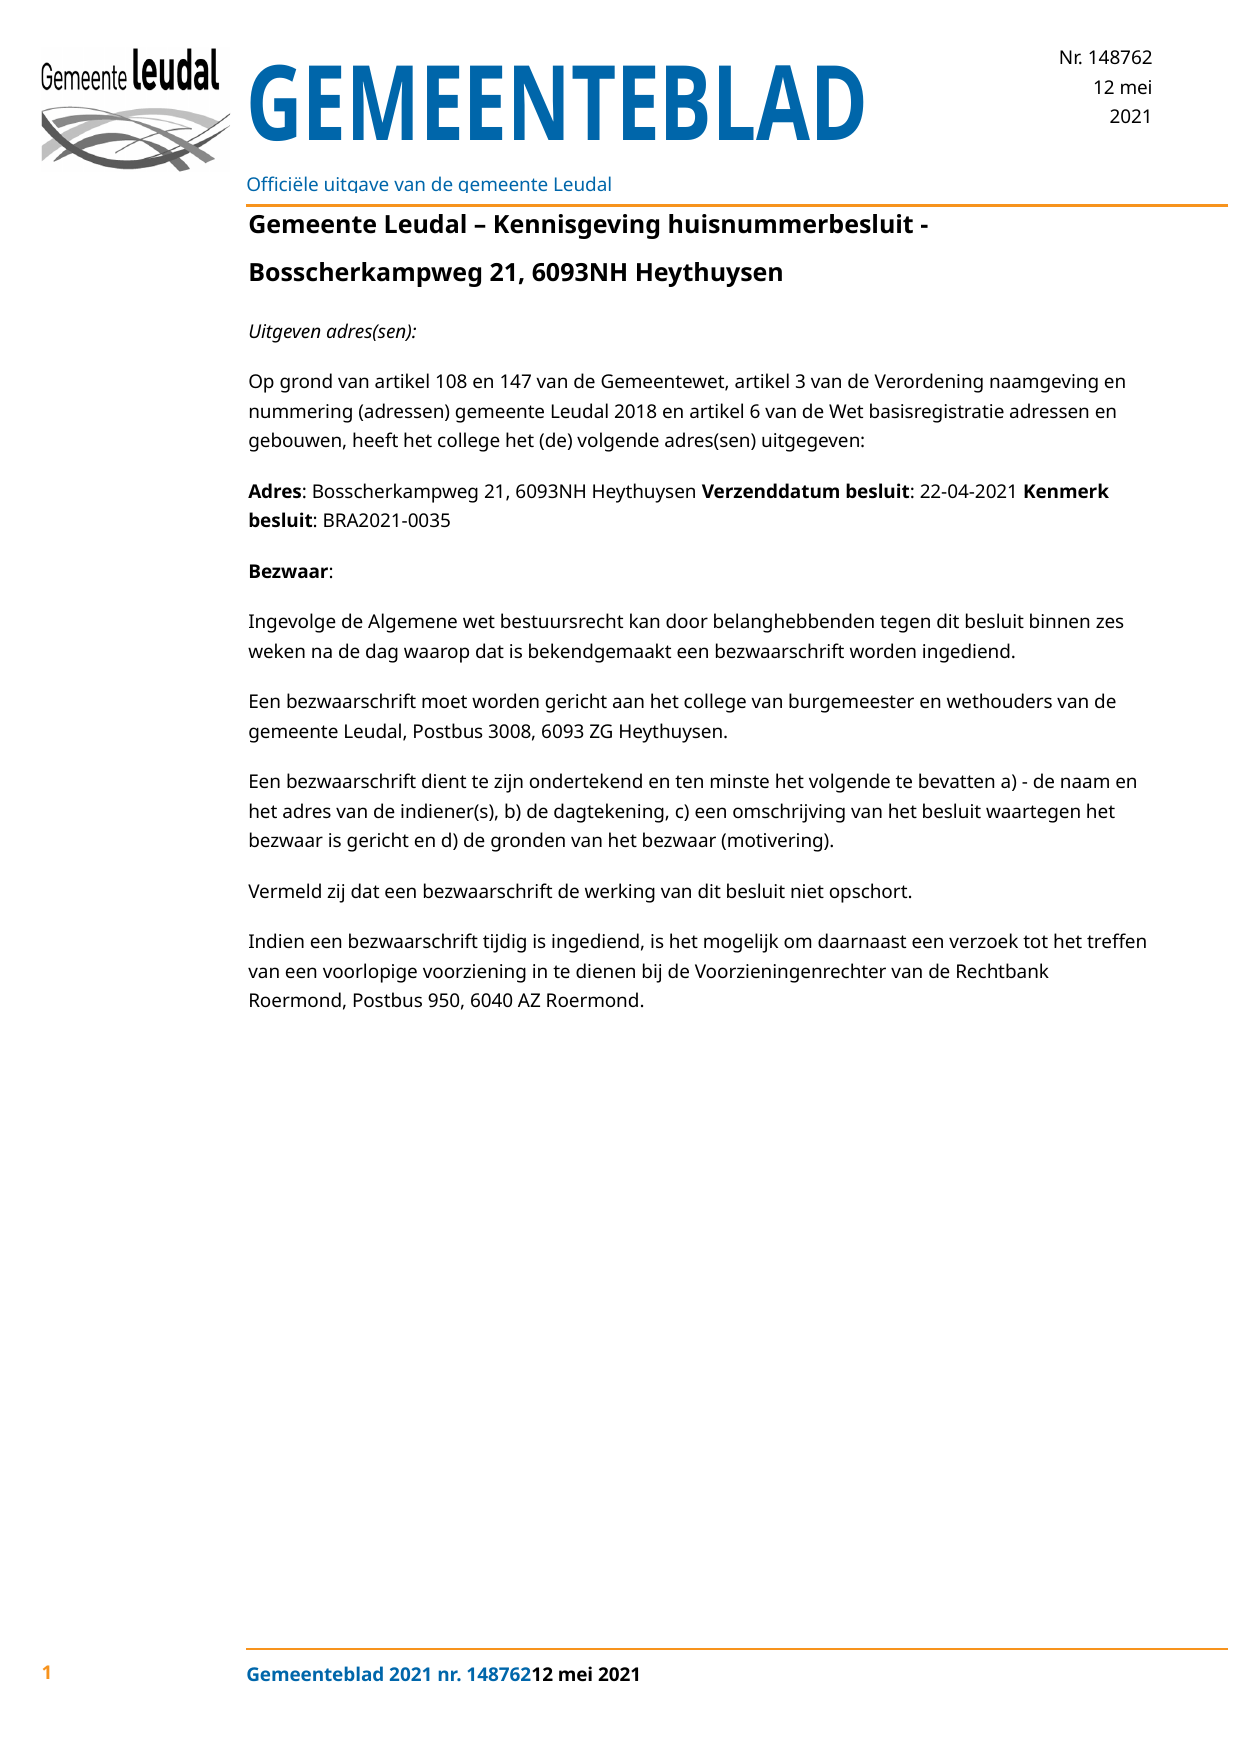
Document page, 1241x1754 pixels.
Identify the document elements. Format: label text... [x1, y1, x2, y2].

text Uitgeven adres(sen): [248, 318, 1152, 344]
text Ingevolge de Algemene wet bestuursrecht kan door belanghebbenden tegen dit besluit binnen zes weken na de dag waarop dat is bekendgemaakt een bezwaarschrift worden ingediend. [248, 608, 1152, 664]
text Adres: Bosscherkampweg 21, 6093NH Heythuysen Verzenddatum besluit: 22-04-2021 Kenmerk besluit: BRA2021-0035 [248, 478, 1152, 533]
text Een bezwaarschrift dient te zijn ondertekend en ten minste het volgende te bevatten a) - de naam en het adres van de indiener(s), b) de dagtekening, c) een omschrijving van het besluit waartegen het bezwaar is gericht en d) de gronden van het bezwaar (motivering). [248, 768, 1152, 853]
text Indien een bezwaarschrift tijdig is ingediend, is het mogelijk om daarnaast een verzoek tot het treffen van een voorlopige voorziening in te dienen bij de Voorzieningenrechter van de Rechtbank Roermond, Postbus 950, 6040 AZ Roermond. [248, 928, 1152, 1013]
text Op grond van artikel 108 en 147 van de Gemeentewet, artikel 3 van de Verordening naamgeving en nummering (adressen) gemeente Leudal 2018 en artikel 6 van de Wet basisregistratie adressen en gebouwen, heeft het college het (de) volgende adres(sen) uitgegeven: [248, 368, 1152, 453]
text Een bezwaarschrift moet worden gericht aan het college van burgemeester en wethouders van de gemeente Leudal, Postbus 3008, 6093 ZG Heythuysen. [248, 688, 1152, 744]
text Vermeld zij dat een bezwaarschrift de werking van dit besluit niet opschort. [248, 878, 1152, 904]
text Gemeente Leudal – Kennisgeving huisnummerbesluit - Bosscherkampweg 21, 6093NH Heythuysen [248, 207, 1152, 288]
picture [41, 47, 231, 172]
text Bezwaar: [248, 558, 1152, 584]
